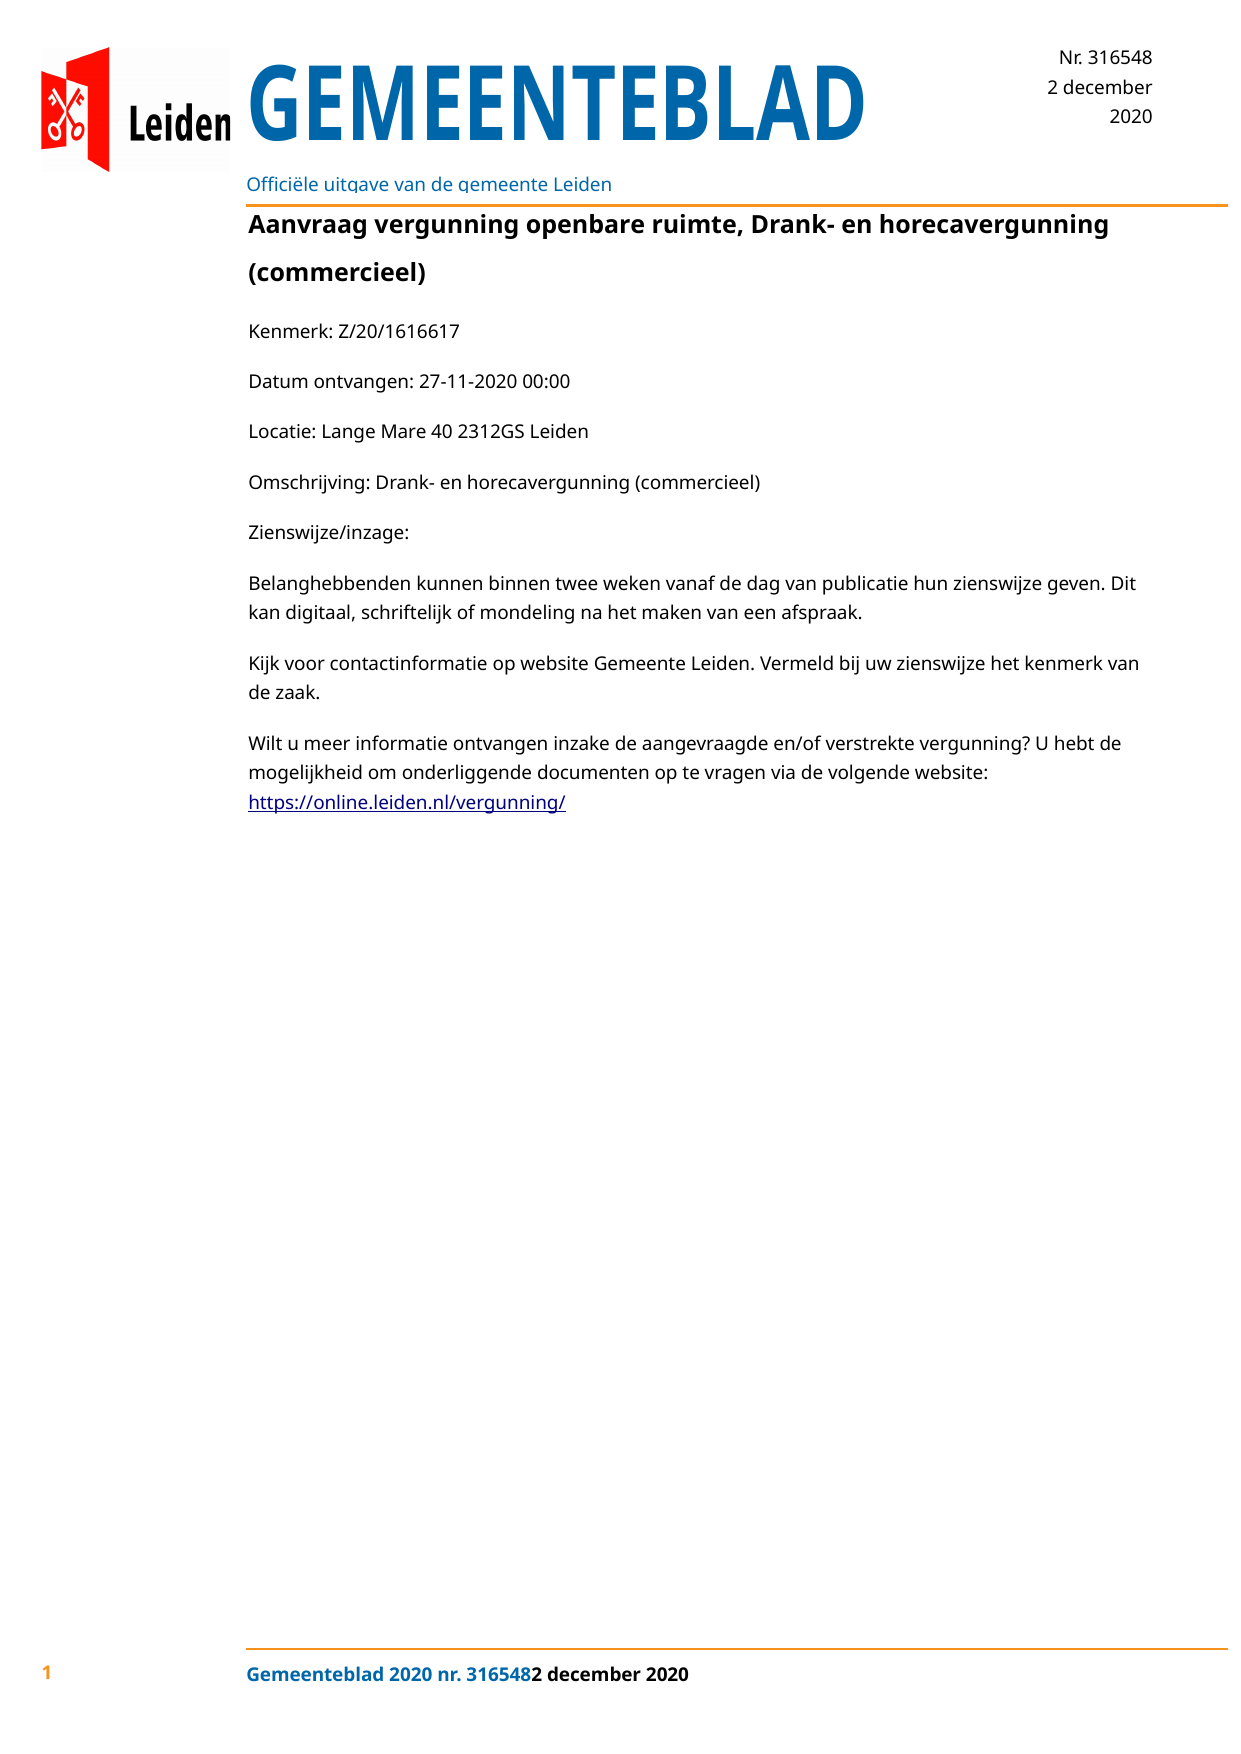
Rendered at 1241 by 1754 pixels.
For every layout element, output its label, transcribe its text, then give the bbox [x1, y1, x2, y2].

text Omschrijving: Drank- en horecavergunning (commercieel) [248, 469, 1152, 495]
text Belanghebbenden kunnen binnen twee weken vanaf de dag van publicatie hun zienswijze geven. Dit kan digitaal, schriftelijk of mondeling na het maken van een afspraak. [248, 570, 1152, 625]
text Kenmerk: Z/20/1616617 [248, 318, 1152, 344]
text Wilt u meer informatie ontvangen inzake de aangevraagde en/of verstrekte vergunning? U hebt de mogelijkheid om onderliggende documenten op te vragen via de volgende website: https://online.leiden.nl/vergunning/ [248, 730, 1152, 815]
text Locatie: Lange Mare 40 2312GS Leiden [248, 419, 1152, 444]
text Datum ontvangen: 27-11-2020 00:00 [248, 368, 1152, 394]
text Kijk voor contactinformatie op website Gemeente Leiden. Vermeld bij uw zienswijze het kenmerk van de zaak. [248, 650, 1152, 705]
text Aanvraag vergunning openbare ruimte, Drank- en horecavergunning (commercieel) [248, 207, 1152, 288]
picture [41, 47, 231, 172]
text Zienswijze/inzage: [248, 519, 1152, 545]
